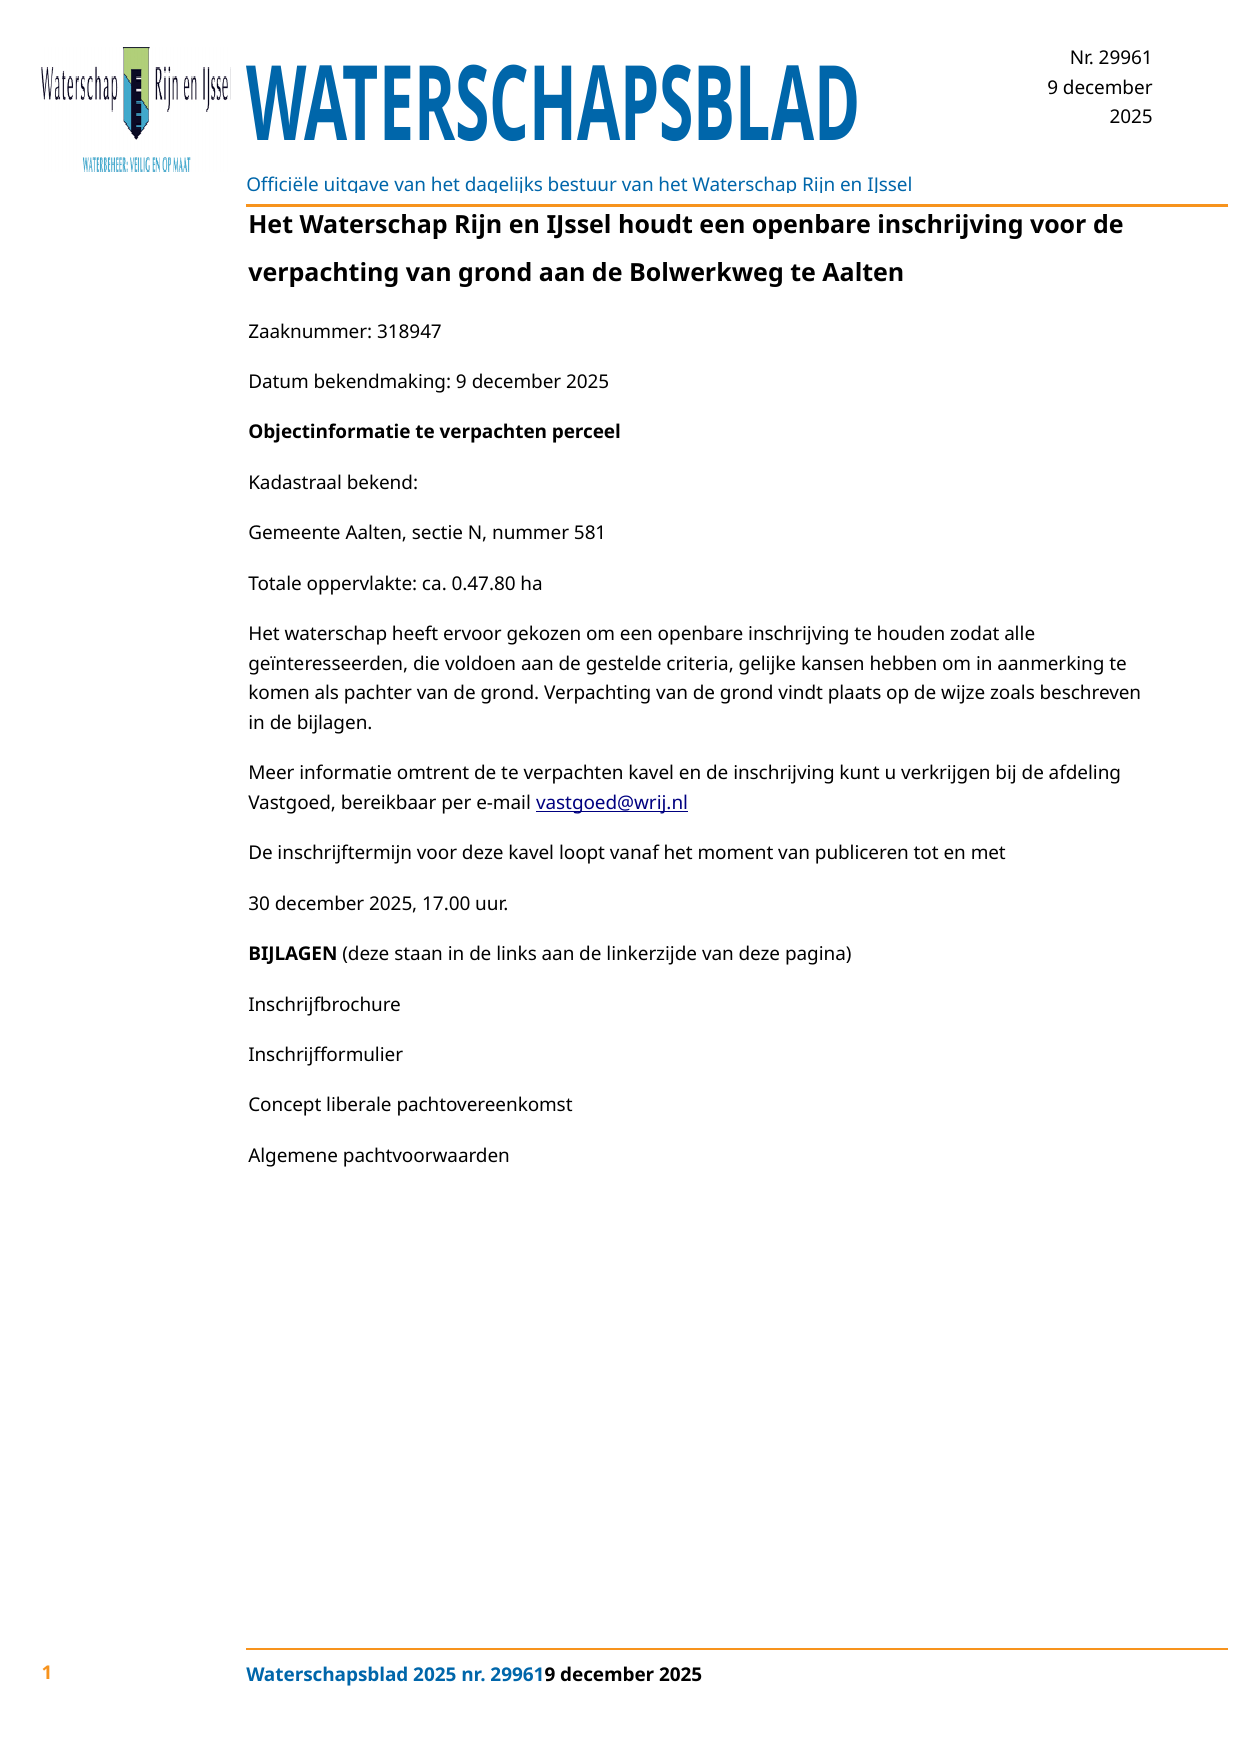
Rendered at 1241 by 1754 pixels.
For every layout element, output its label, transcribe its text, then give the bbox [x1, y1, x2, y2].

text De inschrijftermijn voor deze kavel loopt vanaf het moment van publiceren tot en met [248, 839, 1152, 865]
text Inschrijfbrochure [248, 991, 1152, 1017]
text Het waterschap heeft ervoor gekozen om een openbare inschrijving te houden zodat alle geïnteresseerden, die voldoen aan de gestelde criteria, gelijke kansen hebben om in aanmerking te komen als pachter van de grond. Verpachting van de grond vindt plaats op de wijze zoals beschreven in de bijlagen. [248, 620, 1152, 735]
text Datum bekendmaking: 9 december 2025 [248, 368, 1152, 394]
text Concept liberale pachtovereenkomst [248, 1092, 1152, 1117]
text 30 december 2025, 17.00 uur. [248, 890, 1152, 916]
text Gemeente Aalten, sectie N, nummer 581 [248, 519, 1152, 545]
text Meer informatie omtrent de te verpachten kavel en de inschrijving kunt u verkrijgen bij de afdeling Vastgoed, bereikbaar per e-mail vastgoed@wrij.nl [248, 759, 1152, 815]
text BIJLAGEN (deze staan in de links aan de linkerzijde van deze pagina) [248, 940, 1152, 966]
picture [41, 47, 231, 172]
text Het Waterschap Rijn en IJssel houdt een openbare inschrijving voor de verpachting van grond aan de Bolwerkweg te Aalten [248, 207, 1152, 288]
text Zaaknummer: 318947 [248, 318, 1152, 344]
text Objectinformatie te verpachten perceel [248, 419, 1152, 444]
text Totale oppervlakte: ca. 0.47.80 ha [248, 570, 1152, 596]
text Kadastraal bekend: [248, 469, 1152, 495]
text Inschrijfformulier [248, 1041, 1152, 1067]
text Algemene pachtvoorwaarden [248, 1142, 1152, 1168]
